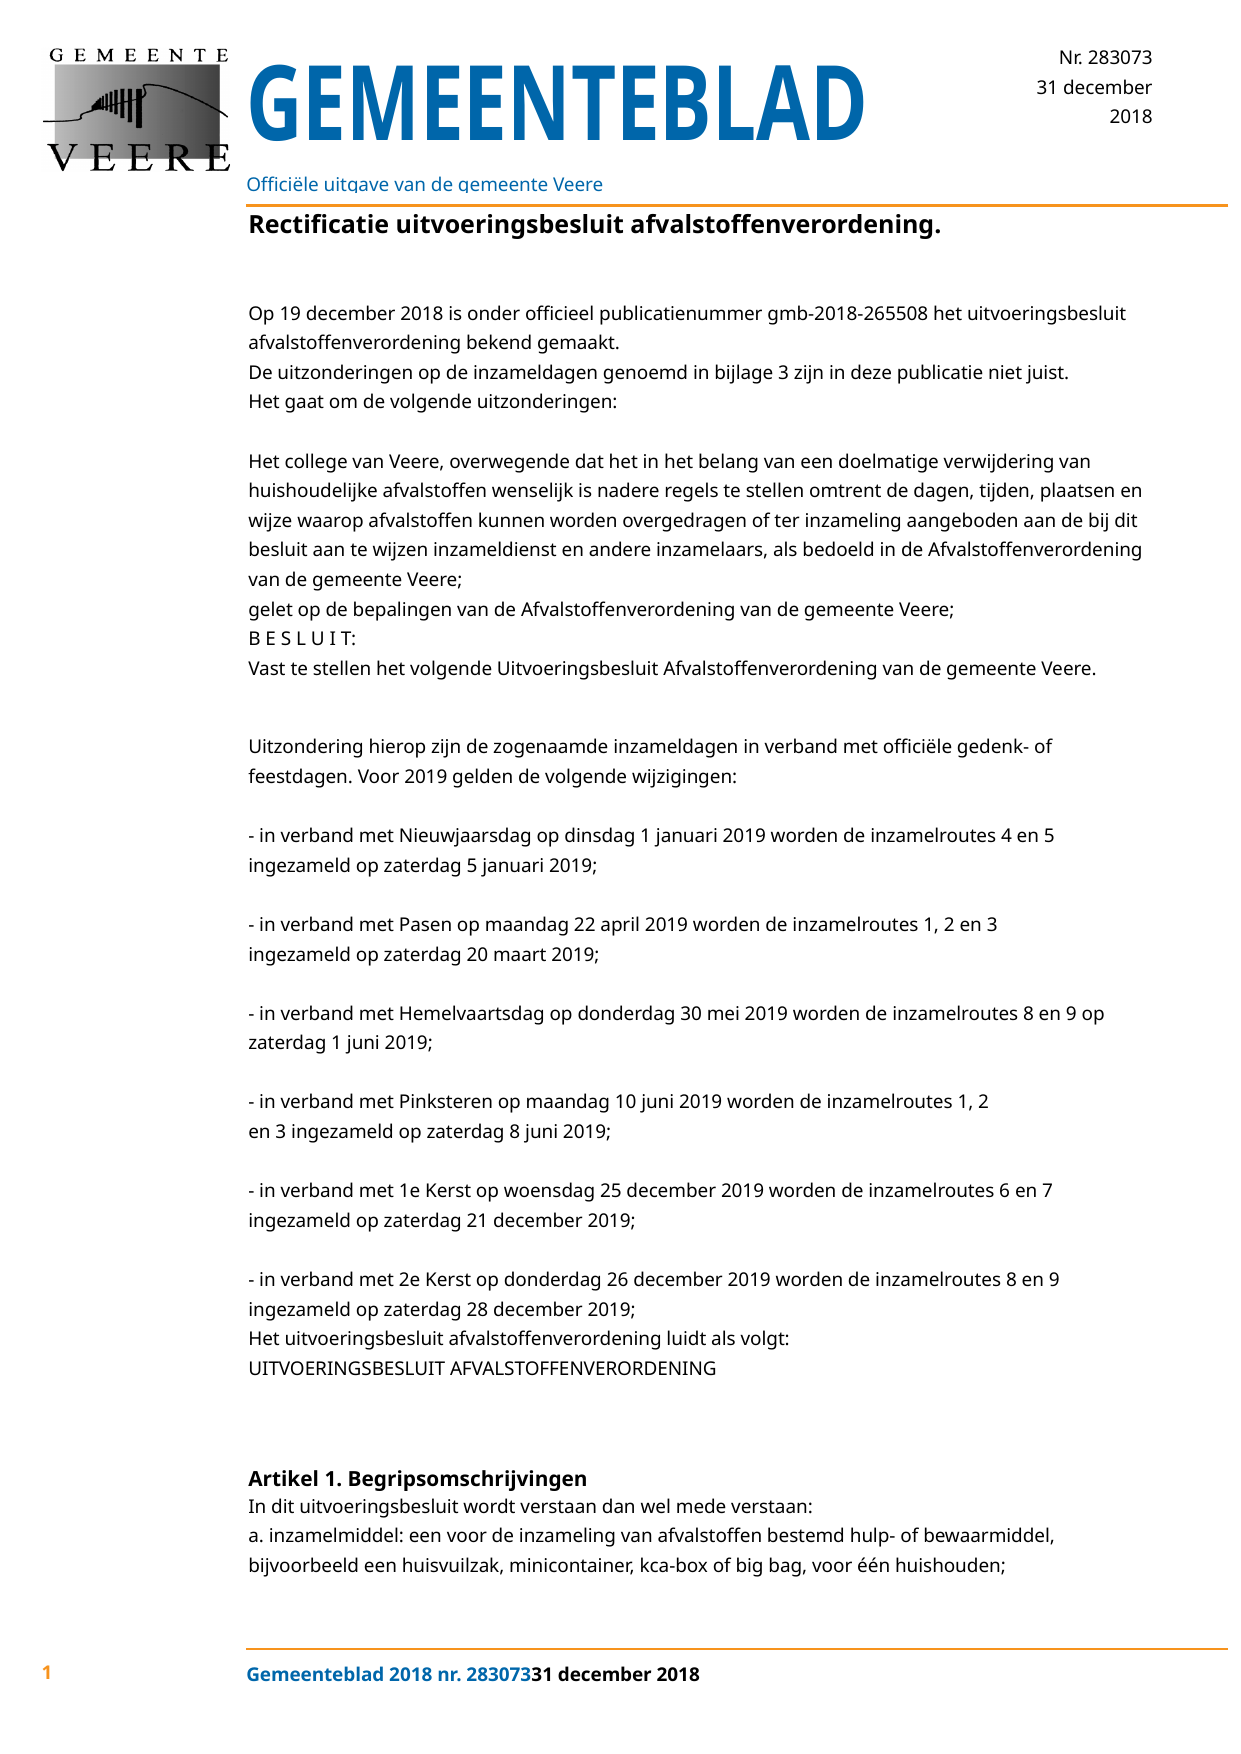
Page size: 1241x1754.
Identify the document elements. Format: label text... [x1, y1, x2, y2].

text Het gaat om de volgende uitzonderingen: [248, 389, 1152, 414]
text ingezameld op zaterdag 20 maart 2019; [248, 941, 1152, 967]
text en 3 ingezameld op zaterdag 8 juni 2019; [248, 1118, 1152, 1144]
text - in verband met 2e Kerst op donderdag 26 december 2019 worden de inzamelroutes 8 en 9 ingezameld op zaterdag 28 december 2019; [248, 1266, 1152, 1322]
text - in verband met Hemelvaartsdag op donderdag 30 mei 2019 worden de inzamelroutes 8 en 9 op [248, 1000, 1152, 1026]
text Vast te stellen het volgende Uitvoeringsbesluit Afvalstoffenverordening van de gemeente Veere. [248, 655, 1152, 681]
text Rectificatie uitvoeringsbesluit afvalstoffenverordening. [248, 207, 1152, 241]
text B E S L U I T: [248, 625, 1152, 651]
text - in verband met 1e Kerst op woensdag 25 december 2019 worden de inzamelroutes 6 en 7 ingezameld op zaterdag 21 december 2019; [248, 1177, 1152, 1233]
text a. inzamelmiddel: een voor de inzameling van afvalstoffen bestemd hulp- of bewaarmiddel, bijvoorbeeld een huisvuilzak, minicontainer, kca-box of big bag, voor één huishouden; [248, 1523, 1152, 1578]
text Uitzondering hierop zijn de zogenaamde inzameldagen in verband met officiële gedenk- of feestdagen. Voor 2019 gelden de volgende wijzigingen: [248, 734, 1152, 789]
text - in verband met Pinksteren op maandag 10 juni 2019 worden de inzamelroutes 1, 2 [248, 1089, 1152, 1114]
text In dit uitvoeringsbesluit wordt verstaan dan wel mede verstaan: [248, 1493, 1152, 1519]
text De uitzonderingen op de inzameldagen genoemd in bijlage 3 zijn in deze publicatie niet juist. [248, 359, 1152, 385]
text Het uitvoeringsbesluit afvalstoffenverordening luidt als volgt: [248, 1325, 1152, 1351]
text Op 19 december 2018 is onder officieel publicatienummer gmb-2018-265508 het uitvoeringsbesluit afvalstoffenverordening bekend gemaakt. [248, 300, 1152, 355]
text - in verband met Pasen op maandag 22 april 2019 worden de inzamelroutes 1, 2 en 3 [248, 911, 1152, 937]
text UITVOERINGSBESLUIT AFVALSTOFFENVERORDENING [248, 1355, 1152, 1381]
picture [41, 47, 231, 172]
text zaterdag 1 juni 2019; [248, 1029, 1152, 1055]
text ingezameld op zaterdag 5 januari 2019; [248, 852, 1152, 878]
text gelet op de bepalingen van de Afvalstoffenverordening van de gemeente Veere; [248, 596, 1152, 621]
text Artikel 1. Begripsomschrijvingen [248, 1464, 1152, 1493]
text Het college van Veere, overwegende dat het in het belang van een doelmatige verwijdering van huishoudelijke afvalstoffen wenselijk is nadere regels te stellen omtrent de dagen, tijden, plaatsen en wijze waarop afvalstoffen kunnen worden overgedragen of ter inzameling aangeboden aan de bij dit besluit aan te wijzen inzameldienst en andere inzamelaars, als bedoeld in de Afvalstoffenverordening van de gemeente Veere; [248, 448, 1152, 592]
text - in verband met Nieuwjaarsdag op dinsdag 1 januari 2019 worden de inzamelroutes 4 en 5 [248, 822, 1152, 848]
